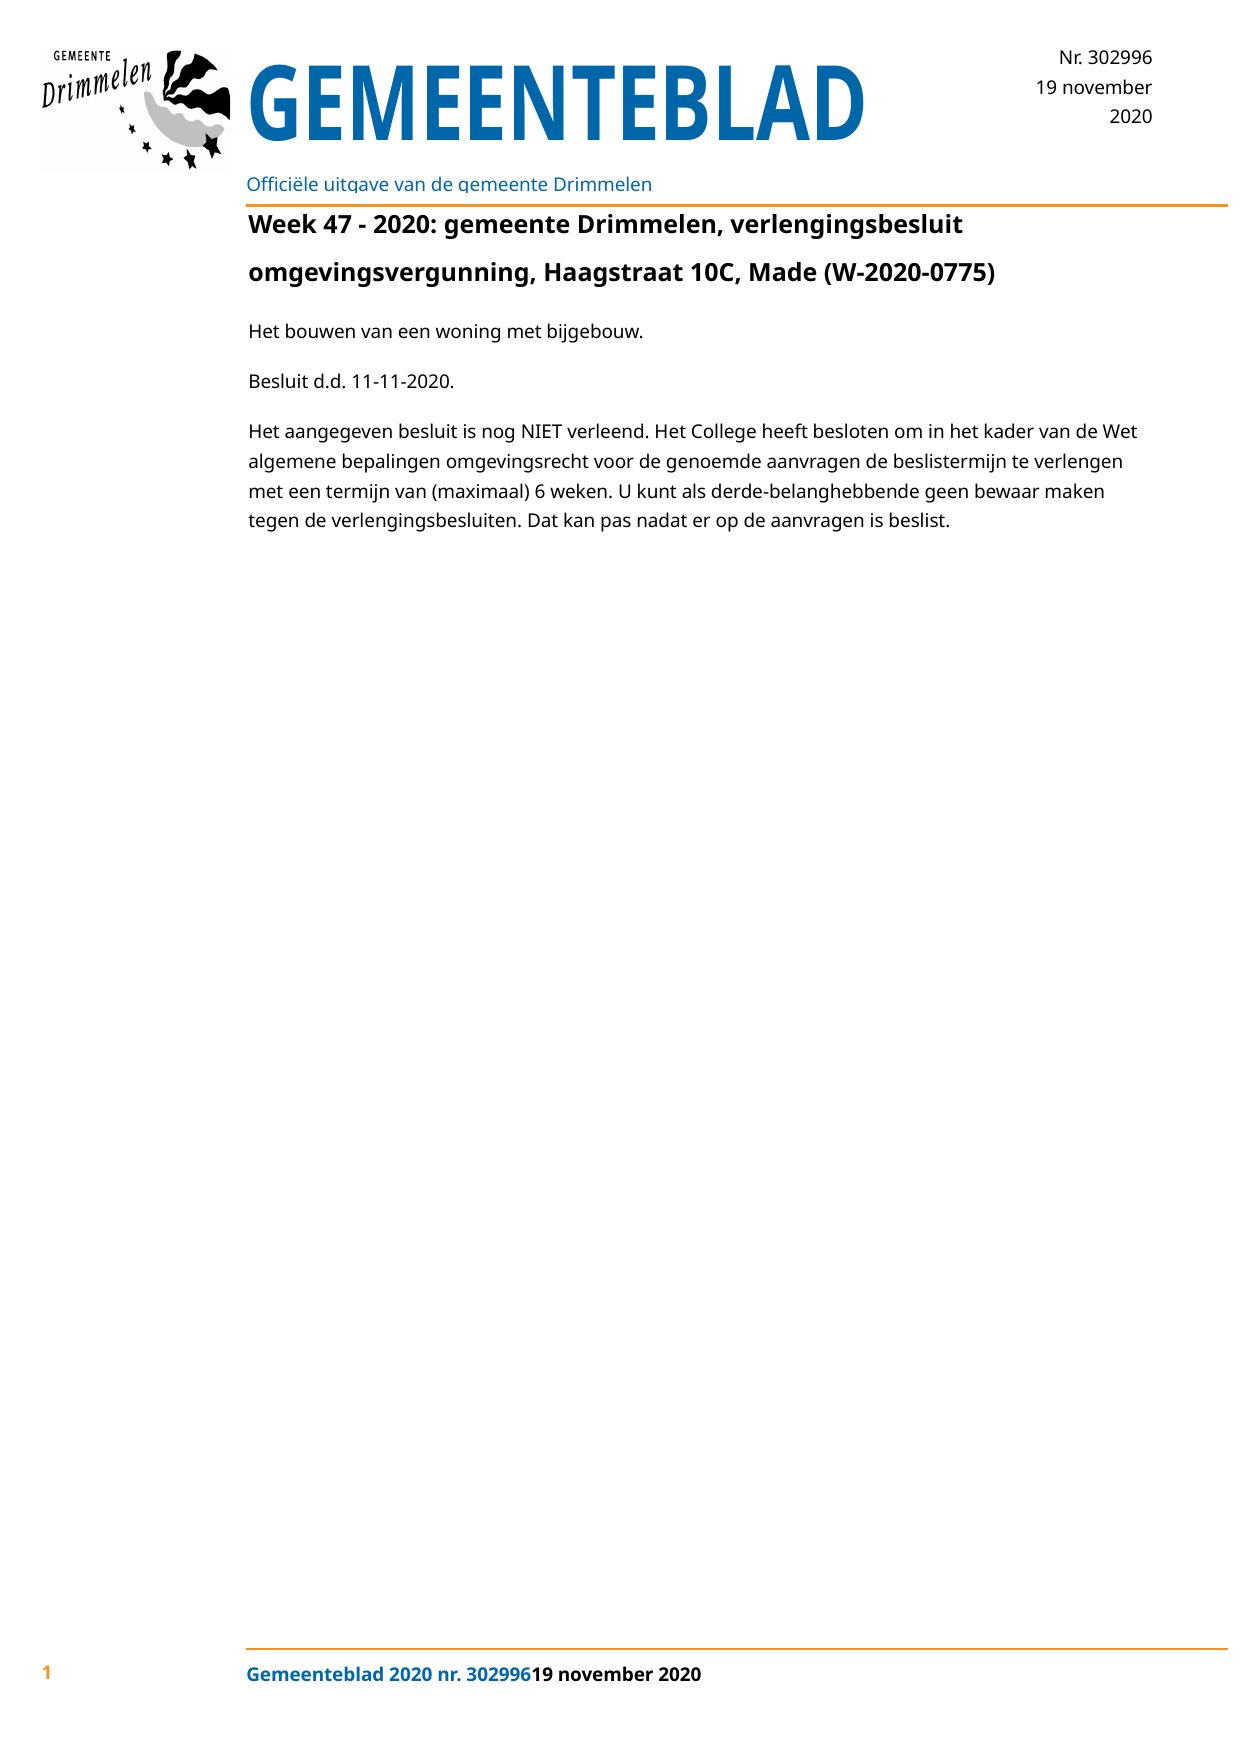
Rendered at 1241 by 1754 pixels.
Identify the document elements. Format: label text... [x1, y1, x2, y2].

text Het bouwen van een woning met bijgebouw. [248, 318, 1152, 344]
picture [41, 47, 231, 172]
text Week 47 - 2020: gemeente Drimmelen, verlengingsbesluit omgevingsvergunning, Haagstraat 10C, Made (W-2020-0775) [248, 207, 1152, 288]
text Het aangegeven besluit is nog NIET verleend. Het College heeft besloten om in het kader van de Wet algemene bepalingen omgevingsrecht voor de genoemde aanvragen de beslistermijn te verlengen met een termijn van (maximaal) 6 weken. U kunt als derde-belanghebbende geen bewaar maken tegen de verlengingsbesluiten. Dat kan pas nadat er op de aanvragen is beslist. [248, 419, 1152, 533]
text Besluit d.d. 11-11-2020. [248, 368, 1152, 394]
